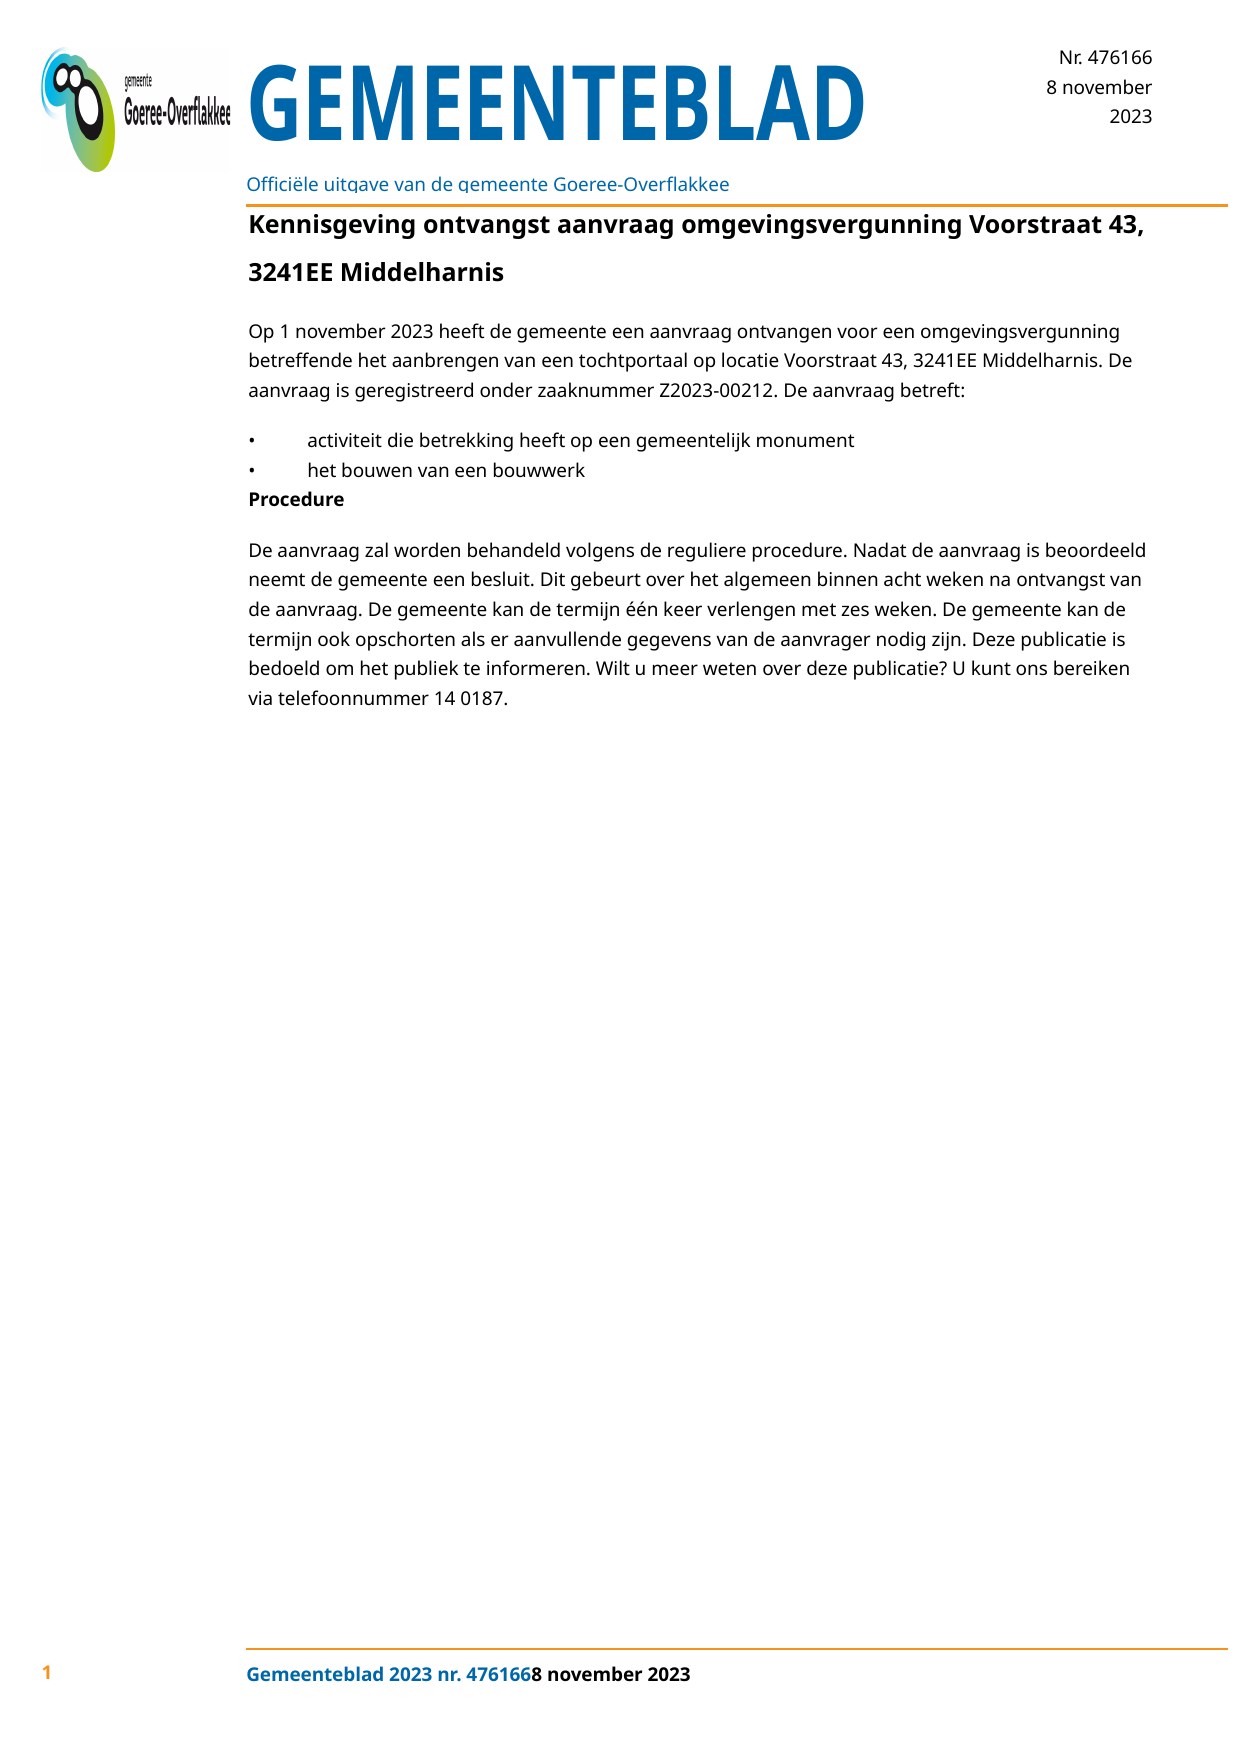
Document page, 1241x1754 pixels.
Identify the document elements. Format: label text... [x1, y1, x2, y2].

list activiteit die betrekking heeft op een gemeentelijk monument [248, 427, 1152, 453]
text De aanvraag zal worden behandeld volgens de reguliere procedure. Nadat de aanvraag is beoordeeld neemt de gemeente een besluit. Dit gebeurt over het algemeen binnen acht weken na ontvangst van de aanvraag. De gemeente kan de termijn één keer verlengen met zes weken. De gemeente kan de termijn ook opschorten als er aanvullende gegevens van de aanvrager nodig zijn. Deze publicatie is bedoeld om het publiek te informeren. Wilt u meer weten over deze publicatie? U kunt ons bereiken via telefoonnummer 14 0187. [248, 537, 1152, 711]
list het bouwen van een bouwwerk [248, 457, 1152, 483]
text Kennisgeving ontvangst aanvraag omgevingsvergunning Voorstraat 43, 3241EE Middelharnis [248, 207, 1152, 288]
picture [41, 47, 231, 172]
text Procedure [248, 487, 1152, 512]
text Op 1 november 2023 heeft de gemeente een aanvraag ontvangen voor een omgevingsvergunning betreffende het aanbrengen van een tochtportaal op locatie Voorstraat 43, 3241EE Middelharnis. De aanvraag is geregistreerd onder zaaknummer Z2023-00212. De aanvraag betreft: [248, 318, 1152, 403]
